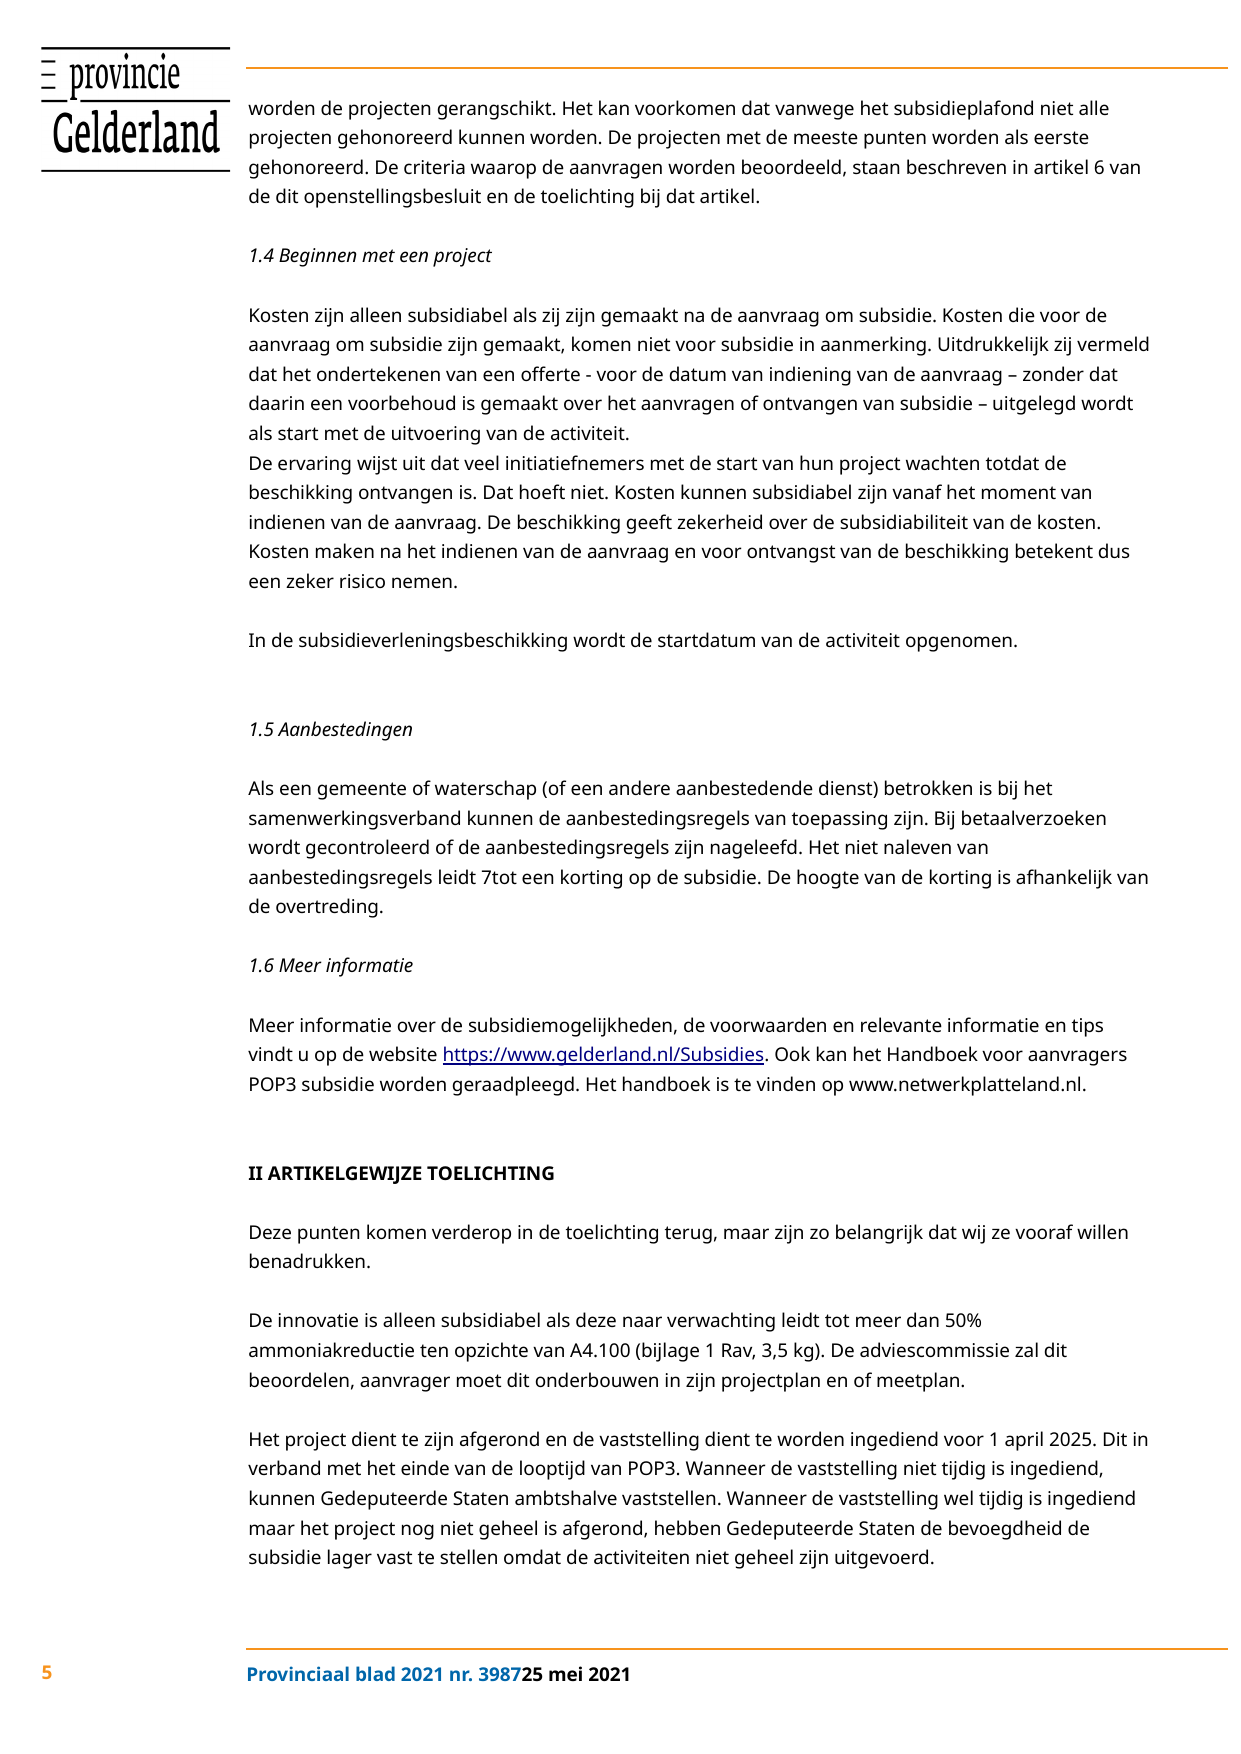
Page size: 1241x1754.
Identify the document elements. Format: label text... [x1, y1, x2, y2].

text 1.5 Aanbestedingen [248, 716, 1152, 742]
picture [41, 47, 231, 172]
text 1.6 Meer informatie [248, 953, 1152, 978]
text II ARTIKELGEWIJZE TOELICHTING [248, 1160, 1152, 1186]
text De ervaring wijst uit dat veel initiatiefnemers met de start van hun project wachten totdat de beschikking ontvangen is. Dat hoeft niet. Kosten kunnen subsidiabel zijn vanaf het moment van indienen van de aanvraag. De beschikking geeft zekerheid over de subsidiabiliteit van de kosten. Kosten maken na het indienen van de aanvraag en voor ontvangst van de beschikking betekent dus een zeker risico nemen. [248, 450, 1152, 594]
text De innovatie is alleen subsidiabel als deze naar verwachting leidt tot meer dan 50% ammoniakreductie ten opzichte van A4.100 (bijlage 1 Rav, 3,5 kg). De adviescommissie zal dit beoordelen, aanvrager moet dit onderbouwen in zijn projectplan en of meetplan. [248, 1308, 1152, 1393]
text Als een gemeente of waterschap (of een andere aanbestedende dienst) betrokken is bij het samenwerkingsverband kunnen de aanbestedingsregels van toepassing zijn. Bij betaalverzoeken wordt gecontroleerd of de aanbestedingsregels zijn nageleefd. Het niet naleven van aanbestedingsregels leidt 7tot een korting op de subsidie. De hoogte van de korting is afhankelijk van de overtreding. [248, 775, 1152, 919]
text 1.4 Beginnen met een project [248, 243, 1152, 268]
text Meer informatie over de subsidiemogelijkheden, de voorwaarden en relevante informatie en tips vindt u op de website https://www.gelderland.nl/Subsidies. Ook kan het Handboek voor aanvragers POP3 subsidie worden geraadpleegd. Het handboek is te vinden op www.netwerkplatteland.nl. [248, 1012, 1152, 1097]
text Deze punten komen verderop in de toelichting terug, maar zijn zo belangrijk dat wij ze vooraf willen benadrukken. [248, 1219, 1152, 1274]
text Kosten zijn alleen subsidiabel als zij zijn gemaakt na de aanvraag om subsidie. Kosten die voor de aanvraag om subsidie zijn gemaakt, komen niet voor subsidie in aanmerking. Uitdrukkelijk zij vermeld dat het ondertekenen van een offerte - voor de datum van indiening van de aanvraag – zonder dat daarin een voorbehoud is gemaakt over het aanvragen of ontvangen van subsidie – uitgelegd wordt als start met de uitvoering van de activiteit. [248, 302, 1152, 446]
text worden de projecten gerangschikt. Het kan voorkomen dat vanwege het subsidieplafond niet alle projecten gehonoreerd kunnen worden. De projecten met de meeste punten worden als eerste gehonoreerd. De criteria waarop de aanvragen worden beoordeeld, staan beschreven in artikel 6 van de dit openstellingsbesluit en de toelichting bij dat artikel. [248, 95, 1152, 209]
text Het project dient te zijn afgerond en de vaststelling dient te worden ingediend voor 1 april 2025. Dit in verband met het einde van de looptijd van POP3. Wanneer de vaststelling niet tijdig is ingediend, kunnen Gedeputeerde Staten ambtshalve vaststellen. Wanneer de vaststelling wel tijdig is ingediend maar het project nog niet geheel is afgerond, hebben Gedeputeerde Staten de bevoegdheid de subsidie lager vast te stellen omdat de activiteiten niet geheel zijn uitgevoerd. [248, 1426, 1152, 1570]
text In de subsidieverleningsbeschikking wordt de startdatum van de activiteit opgenomen. [248, 627, 1152, 653]
